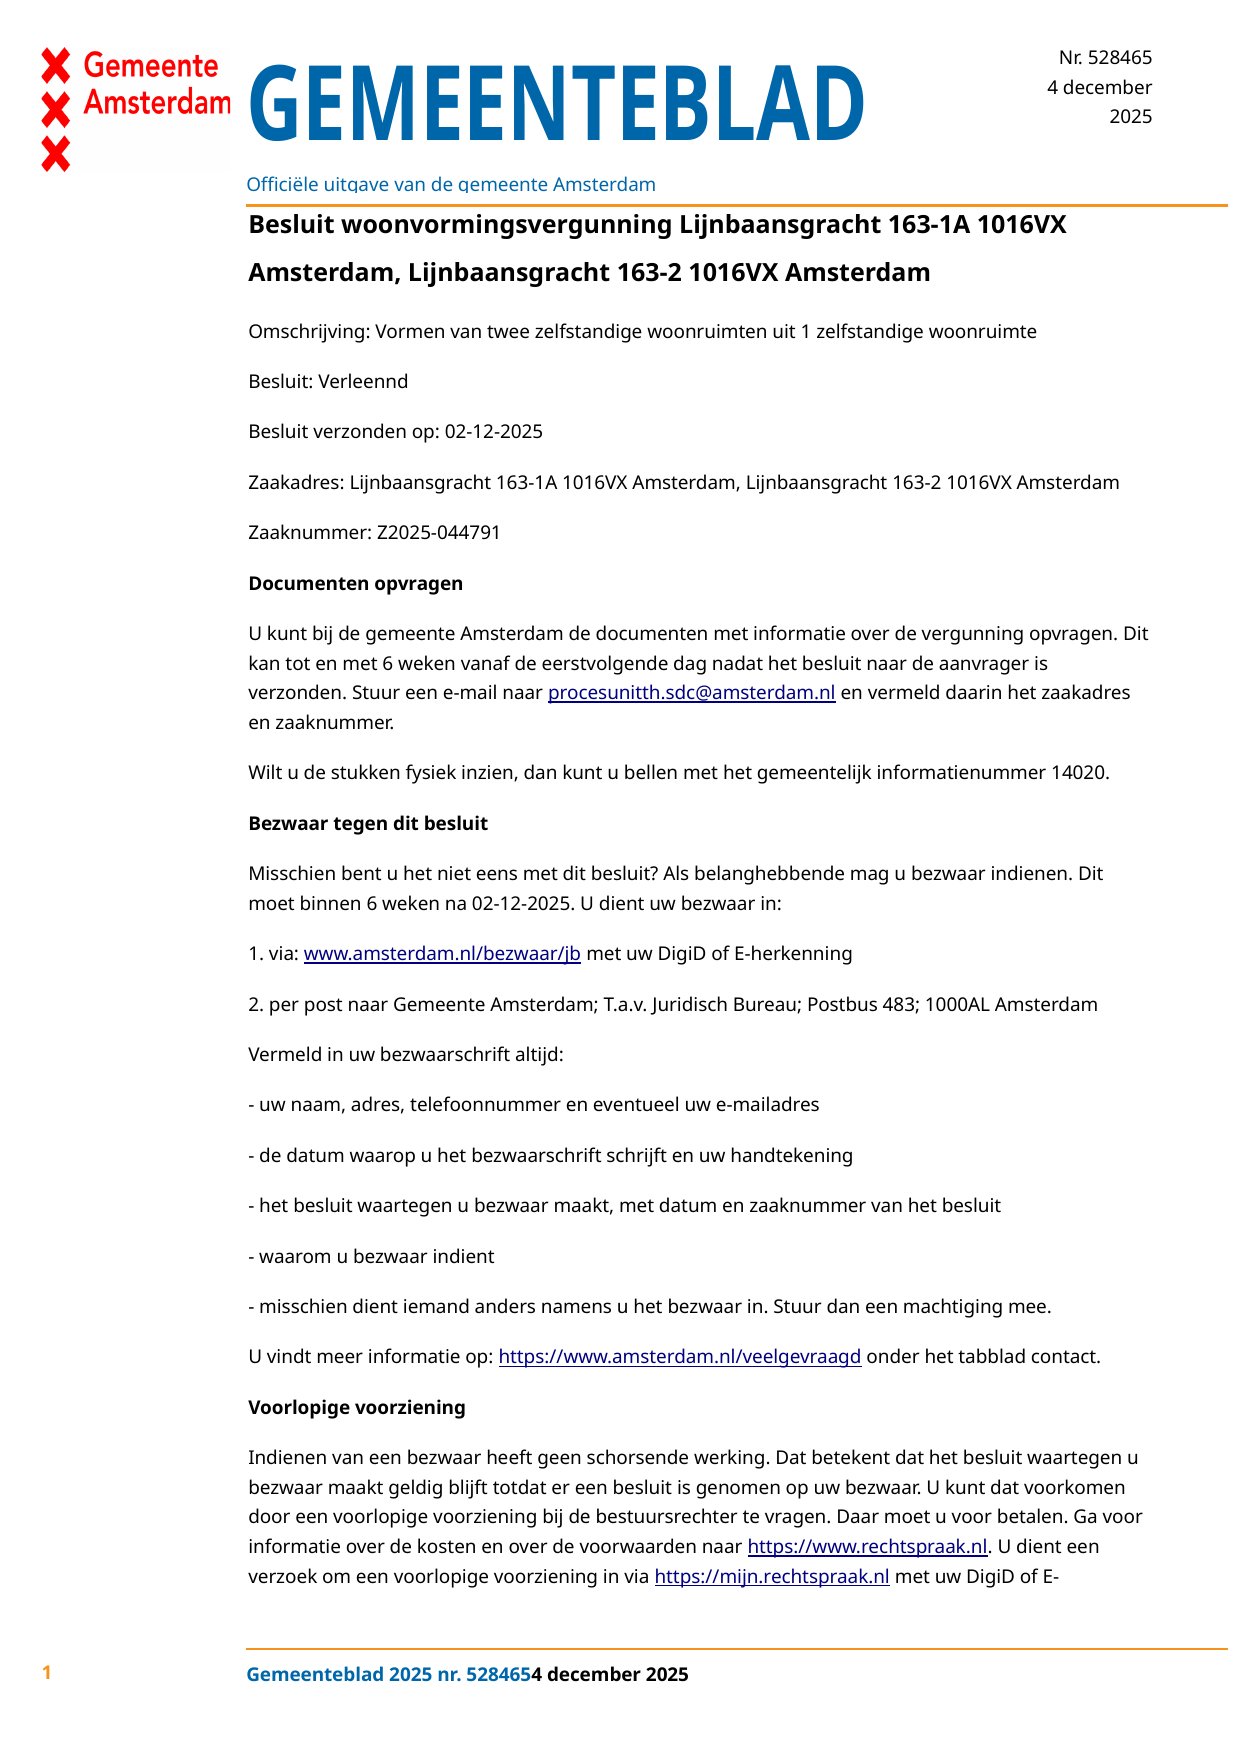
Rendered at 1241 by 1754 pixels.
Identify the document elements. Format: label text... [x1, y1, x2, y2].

text 2. per post naar Gemeente Amsterdam; T.a.v. Juridisch Bureau; Postbus 483; 1000AL Amsterdam [248, 991, 1152, 1017]
text Misschien bent u het niet eens met dit besluit? Als belanghebbende mag u bezwaar indienen. Dit moet binnen 6 weken na 02-12-2025. U dient uw bezwaar in: [248, 860, 1152, 916]
text Bezwaar tegen dit besluit [248, 810, 1152, 836]
text - misschien dient iemand anders namens u het bezwaar in. Stuur dan een machtiging mee. [248, 1293, 1152, 1319]
text Omschrijving: Vormen van twee zelfstandige woonruimten uit 1 zelfstandige woonruimte [248, 318, 1152, 344]
text U kunt bij de gemeente Amsterdam de documenten met informatie over de vergunning opvragen. Dit kan tot en met 6 weken vanaf de eerstvolgende dag nadat het besluit naar de aanvrager is verzonden. Stuur een e-mail naar procesunitth.sdc@amsterdam.nl en vermeld daarin het zaakadres en zaaknummer. [248, 620, 1152, 735]
text Vermeld in uw bezwaarschrift altijd: [248, 1041, 1152, 1067]
text Zaaknummer: Z2025-044791 [248, 519, 1152, 545]
text - het besluit waartegen u bezwaar maakt, met datum en zaaknummer van het besluit [248, 1192, 1152, 1218]
text Besluit: Verleennd [248, 368, 1152, 394]
text Voorlopige voorziening [248, 1394, 1152, 1420]
text Wilt u de stukken fysiek inzien, dan kunt u bellen met het gemeentelijk informatienummer 14020. [248, 759, 1152, 785]
text - de datum waarop u het bezwaarschrift schrijft en uw handtekening [248, 1142, 1152, 1168]
text Besluit verzonden op: 02-12-2025 [248, 419, 1152, 444]
text Documenten opvragen [248, 570, 1152, 596]
text - waarom u bezwaar indient [248, 1243, 1152, 1269]
picture [41, 47, 231, 172]
text Zaakadres: Lijnbaansgracht 163-1A 1016VX Amsterdam, Lijnbaansgracht 163-2 1016VX Amsterdam [248, 469, 1152, 495]
text Besluit woonvormingsvergunning Lijnbaansgracht 163-1A 1016VX Amsterdam, Lijnbaansgracht 163-2 1016VX Amsterdam [248, 207, 1152, 288]
text U vindt meer informatie op: https://www.amsterdam.nl/veelgevraagd onder het tabblad contact. [248, 1344, 1152, 1369]
text - uw naam, adres, telefoonnummer en eventueel uw e-mailadres [248, 1092, 1152, 1117]
text 1. via: www.amsterdam.nl/bezwaar/jb met uw DigiD of E-herkenning [248, 940, 1152, 966]
text Indienen van een bezwaar heeft geen schorsende werking. Dat betekent dat het besluit waartegen u bezwaar maakt geldig blijft totdat er een besluit is genomen op uw bezwaar. U kunt dat voorkomen door een voorlopige voorziening bij de bestuursrechter te vragen. Daar moet u voor betalen. Ga voor informatie over de kosten en over de voorwaarden naar https://www.rechtspraak.nl. U dient een verzoek om een voorlopige voorziening in via https://mijn.rechtspraak.nl met uw DigiD of E- [248, 1444, 1152, 1589]
